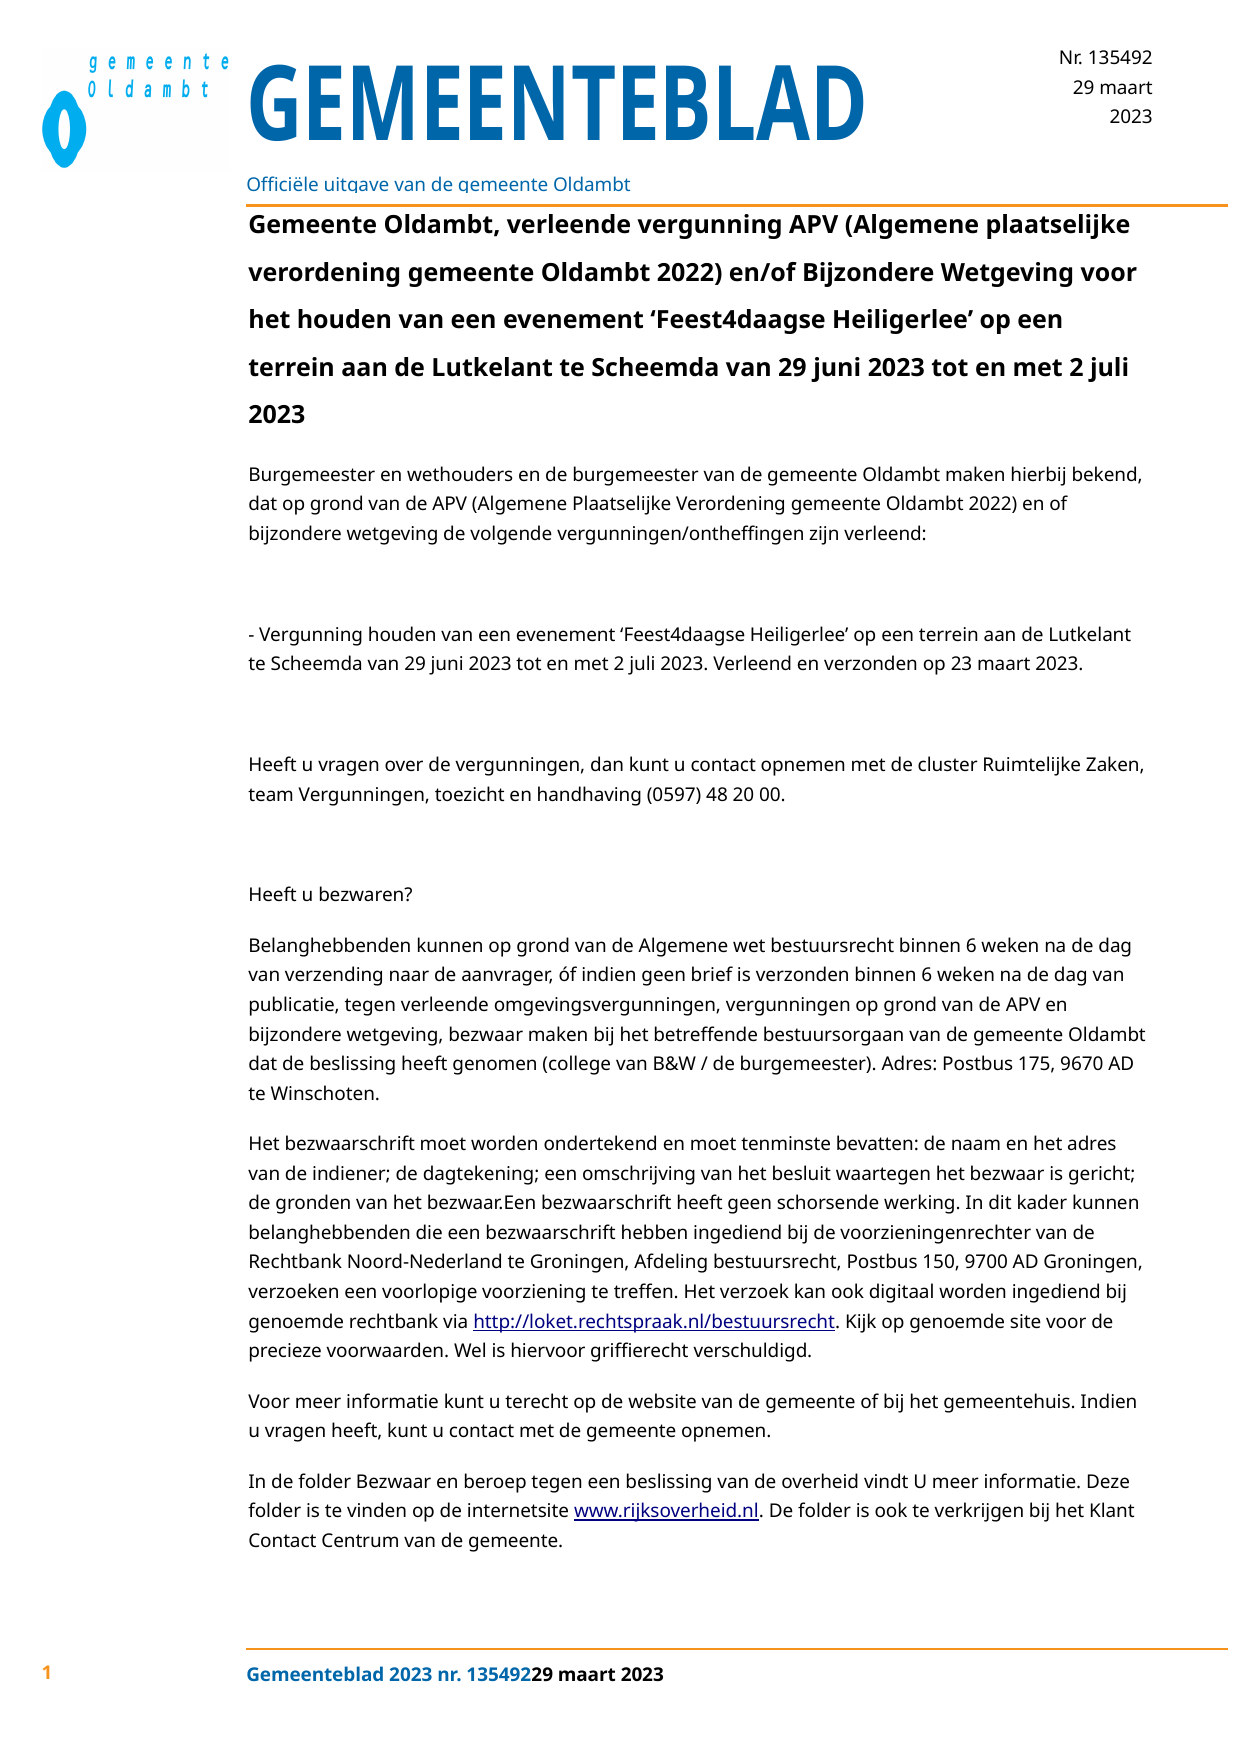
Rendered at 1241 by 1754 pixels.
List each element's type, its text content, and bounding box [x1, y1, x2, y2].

picture [41, 47, 231, 172]
text Het bezwaarschrift moet worden ondertekend en moet tenminste bevatten: de naam en het adres van de indiener; de dagtekening; een omschrijving van het besluit waartegen het bezwaar is gericht; de gronden van het bezwaar.Een bezwaarschrift heeft geen schorsende werking. In dit kader kunnen belanghebbenden die een bezwaarschrift hebben ingediend bij de voorzieningenrechter van de Rechtbank Noord-Nederland te Groningen, Afdeling bestuursrecht, Postbus 150, 9700 AD Groningen, verzoeken een voorlopige voorziening te treffen. Het verzoek kan ook digitaal worden ingediend bij genoemde rechtbank via http://loket.rechtspraak.nl/bestuursrecht. Kijk op genoemde site voor de precieze voorwaarden. Wel is hiervoor griffierecht verschuldigd. [248, 1130, 1152, 1363]
text Voor meer informatie kunt u terecht op de website van de gemeente of bij het gemeentehuis. Indien u vragen heeft, kunt u contact met de gemeente opnemen. [248, 1388, 1152, 1443]
text Burgemeester en wethouders en de burgemeester van de gemeente Oldambt maken hierbij bekend, dat op grond van de APV (Algemene Plaatselijke Verordening gemeente Oldambt 2022) en of bijzondere wetgeving de volgende vergunningen/ontheffingen zijn verleend: [248, 461, 1152, 546]
text Belanghebbenden kunnen op grond van de Algemene wet bestuursrecht binnen 6 weken na de dag van verzending naar de aanvrager, óf indien geen brief is verzonden binnen 6 weken na de dag van publicatie, tegen verleende omgevingsvergunningen, vergunningen op grond van de APV en bijzondere wetgeving, bezwaar maken bij het betreffende bestuursorgaan van de gemeente Oldambt dat de beslissing heeft genomen (college van B&W / de burgemeester). Adres: Postbus 175, 9670 AD te Winschoten. [248, 932, 1152, 1106]
text Heeft u vragen over de vergunningen, dan kunt u contact opnemen met de cluster Ruimtelijke Zaken, team Vergunningen, toezicht en handhaving (0597) 48 20 00. [248, 751, 1152, 806]
text In de folder Bezwaar en beroep tegen een beslissing van de overheid vindt U meer informatie. Deze folder is te vinden op de internetsite www.rijksoverheid.nl. De folder is ook te verkrijgen bij het Klant Contact Centrum van de gemeente. [248, 1468, 1152, 1553]
text Gemeente Oldambt, verleende vergunning APV (Algemene plaatselijke verordening gemeente Oldambt 2022) en/of Bijzondere Wetgeving voor het houden van een evenement ‘Feest4daagse Heiligerlee’ op een terrein aan de Lutkelant te Scheemda van 29 juni 2023 tot en met 2 juli 2023 [248, 207, 1152, 431]
text Heeft u bezwaren? [248, 882, 1152, 907]
text - Vergunning houden van een evenement ‘Feest4daagse Heiligerlee’ op een terrein aan de Lutkelant te Scheemda van 29 juni 2023 tot en met 2 juli 2023. Verleend en verzonden op 23 maart 2023. [248, 621, 1152, 676]
